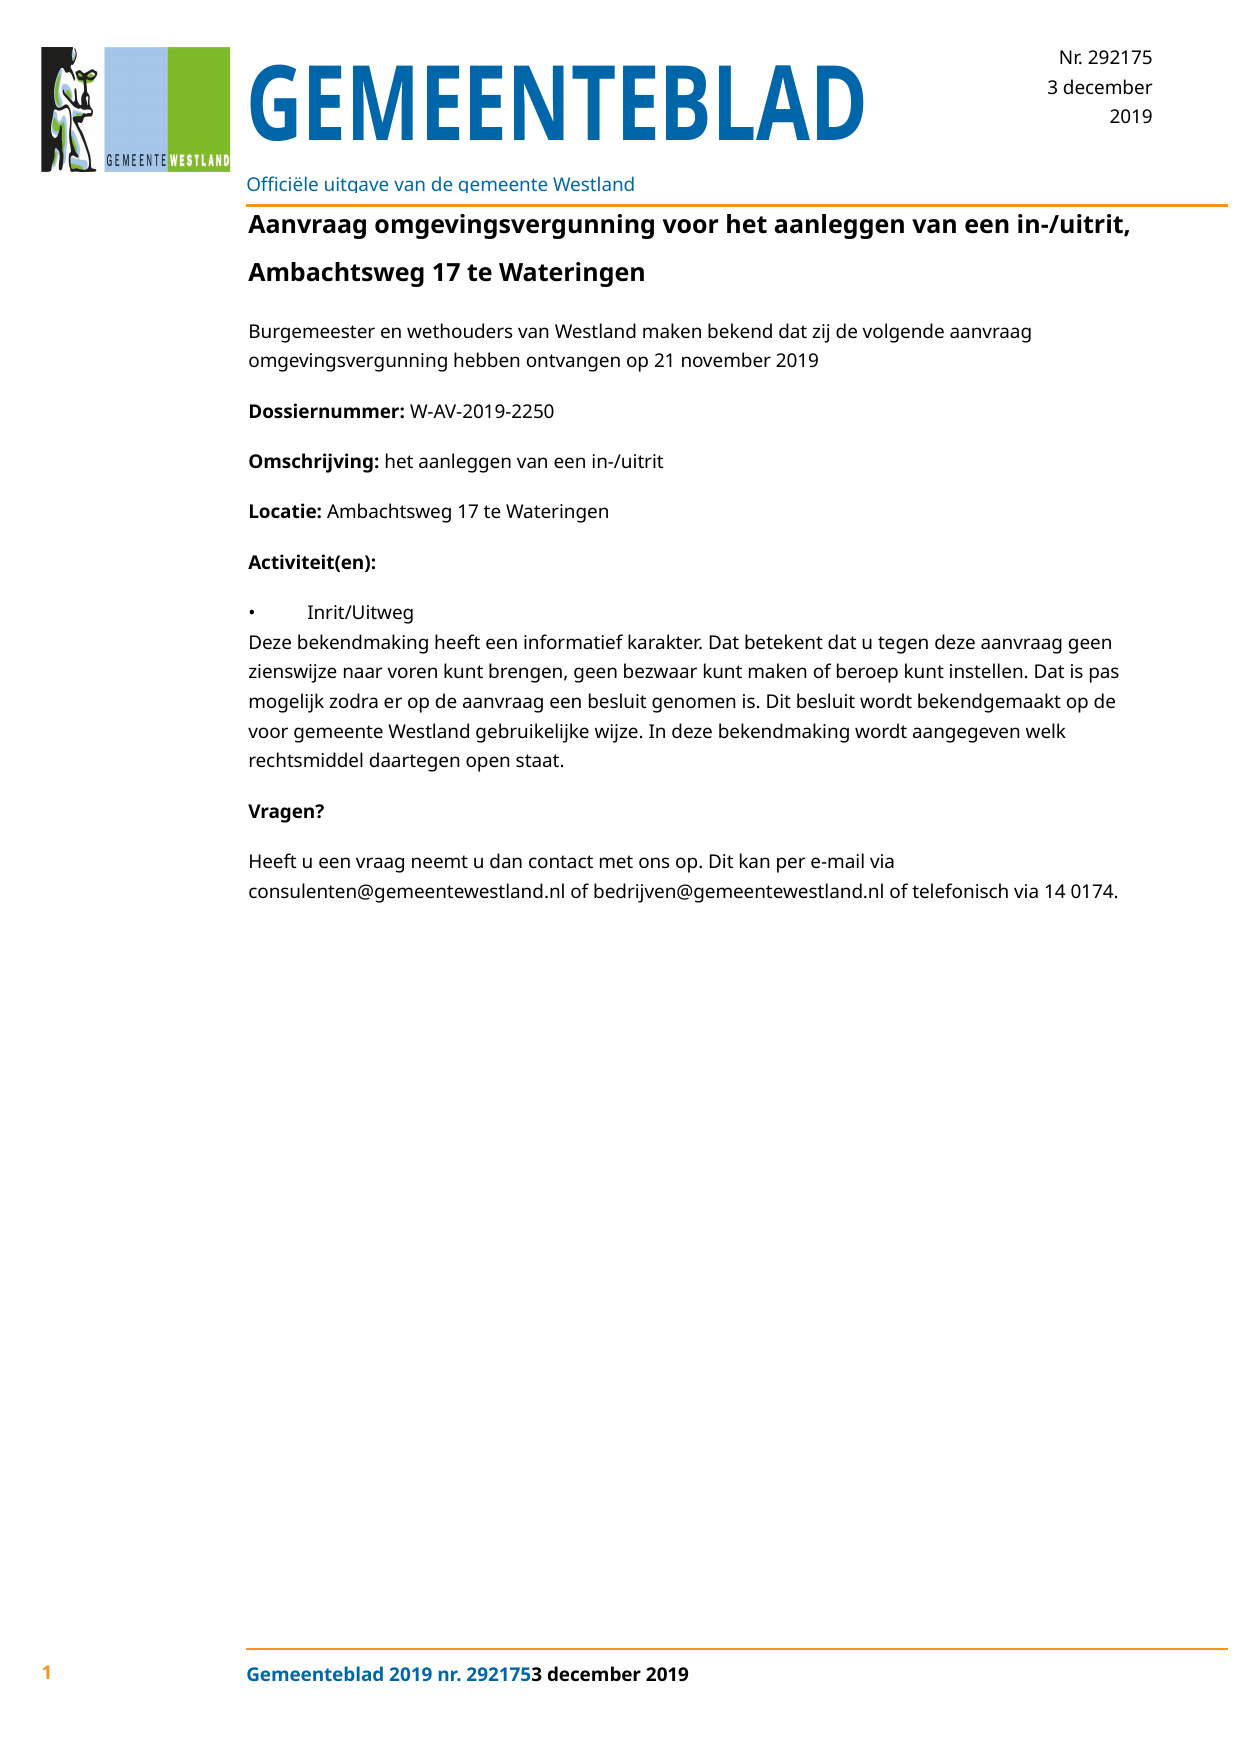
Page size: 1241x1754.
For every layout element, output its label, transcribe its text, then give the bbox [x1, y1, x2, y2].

text Deze bekendmaking heeft een informatief karakter. Dat betekent dat u tegen deze aanvraag geen zienswijze naar voren kunt brengen, geen bezwaar kunt maken of beroep kunt instellen. Dat is pas mogelijk zodra er op de aanvraag een besluit genomen is. Dit besluit wordt bekendgemaakt op de voor gemeente Westland gebruikelijke wijze. In deze bekendmaking wordt aangegeven welk rechtsmiddel daartegen open staat. [248, 629, 1152, 773]
text Omschrijving: het aanleggen van een in-/uitrit [248, 448, 1152, 474]
text Activiteit(en): [248, 549, 1152, 575]
text Heeft u een vraag neemt u dan contact met ons op. Dit kan per e-mail via consulenten@gemeentewestland.nl of bedrijven@gemeentewestland.nl of telefonisch via 14 0174. [248, 848, 1152, 904]
text Aanvraag omgevingsvergunning voor het aanleggen van een in-/uitrit, Ambachtsweg 17 te Wateringen [248, 207, 1152, 288]
text Dossiernummer: W-AV-2019-2250 [248, 398, 1152, 424]
text Locatie: Ambachtsweg 17 te Wateringen [248, 499, 1152, 524]
text Vragen? [248, 798, 1152, 824]
list Inrit/Uitweg [248, 599, 1152, 625]
text Burgemeester en wethouders van Westland maken bekend dat zij de volgende aanvraag omgevingsvergunning hebben ontvangen op 21 november 2019 [248, 318, 1152, 373]
picture [41, 47, 231, 172]
